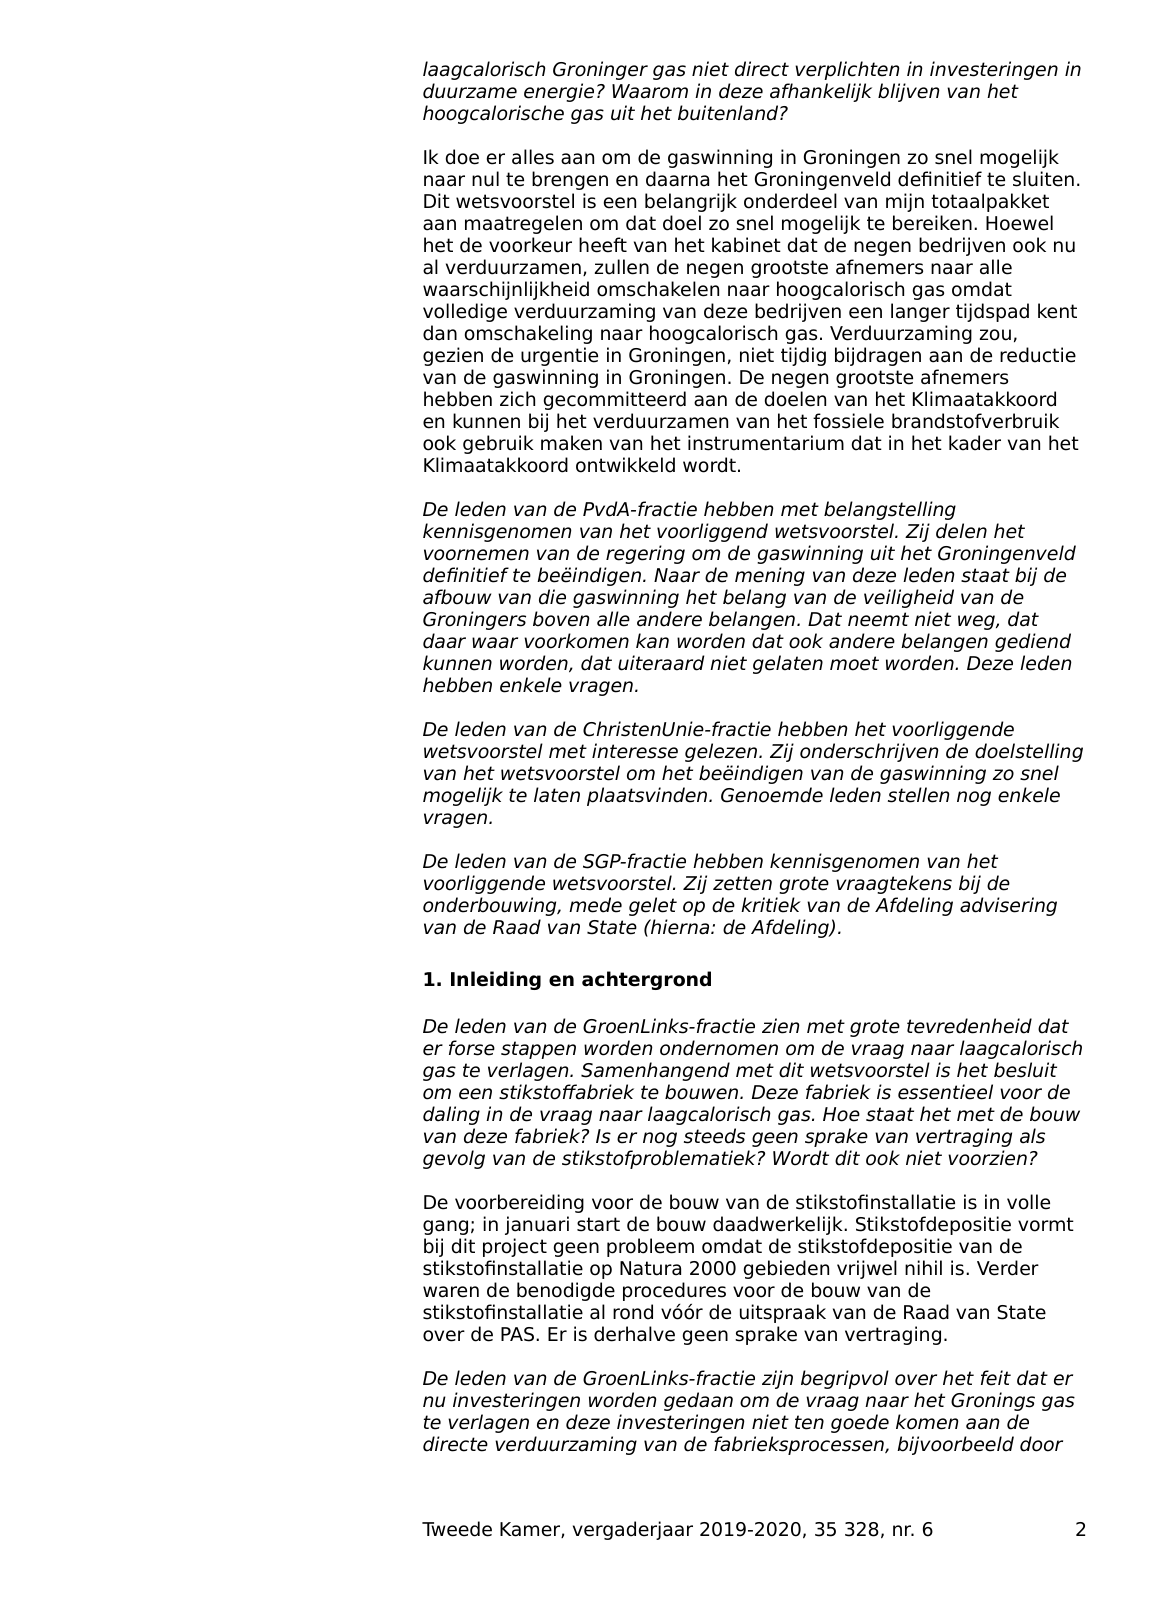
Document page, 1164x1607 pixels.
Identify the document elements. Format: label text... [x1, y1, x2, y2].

text laagcalorisch Groninger gas niet direct verplichten in investeringen in duurzame energie? Waarom in deze afhankelijk blijven van het hoogcalorische gas uit het buitenland? [422, 59, 1087, 125]
text Ik doe er alles aan om de gaswinning in Groningen zo snel mogelijk naar nul te brengen en daarna het Groningenveld definitief te sluiten. Dit wetsvoorstel is een belangrijk onderdeel van mijn totaalpakket aan maatregelen om dat doel zo snel mogelijk te bereiken. Hoewel het de voorkeur heeft van het kabinet dat de negen bedrijven ook nu al verduurzamen, zullen de negen grootste afnemers naar alle waarschijnlijkheid omschakelen naar hoogcalorisch gas omdat volledige verduurzaming van deze bedrijven een langer tijdspad kent dan omschakeling naar hoogcalorisch gas. Verduurzaming zou, gezien de urgentie in Groningen, niet tijdig bijdragen aan de reductie van de gaswinning in Groningen. De negen grootste afnemers hebben zich gecommitteerd aan de doelen van het Klimaatakkoord en kunnen bij het verduurzamen van het fossiele brandstofverbruik ook gebruik maken van het instrumentarium dat in het kader van het Klimaatakkoord ontwikkeld wordt. [422, 147, 1087, 477]
text De leden van de SGP-fractie hebben kennisgenomen van het voorliggende wetsvoorstel. Zij zetten grote vraagtekens bij de onderbouwing, mede gelet op de kritiek van de Afdeling advisering van de Raad van State (hierna: de Afdeling). [422, 851, 1087, 939]
text De voorbereiding voor de bouw van de stikstofinstallatie is in volle gang; in januari start de bouw daadwerkelijk. Stikstofdepositie vormt bij dit project geen probleem omdat de stikstofdepositie van de stikstofinstallatie op Natura 2000 gebieden vrijwel nihil is. Verder waren de benodigde procedures voor de bouw van de stikstofinstallatie al rond vóór de uitspraak van de Raad van State over de PAS. Er is derhalve geen sprake van vertraging. [422, 1192, 1087, 1346]
text De leden van de ChristenUnie-fractie hebben het voorliggende wetsvoorstel met interesse gelezen. Zij onderschrijven de doelstelling van het wetsvoorstel om het beëindigen van de gaswinning zo snel mogelijk te laten plaatsvinden. Genoemde leden stellen nog enkele vragen. [422, 719, 1087, 829]
text De leden van de PvdA-fractie hebben met belangstelling kennisgenomen van het voorliggend wetsvoorstel. Zij delen het voornemen van de regering om de gaswinning uit het Groningenveld definitief te beëindigen. Naar de mening van deze leden staat bij de afbouw van die gaswinning het belang van de veiligheid van de Groningers boven alle andere belangen. Dat neemt niet weg, dat daar waar voorkomen kan worden dat ook andere belangen gediend kunnen worden, dat uiteraard niet gelaten moet worden. Deze leden hebben enkele vragen. [422, 499, 1087, 697]
text De leden van de GroenLinks-fractie zijn begripvol over het feit dat er nu investeringen worden gedaan om de vraag naar het Gronings gas te verlagen en deze investeringen niet ten goede komen aan de directe verduurzaming van de fabrieksprocessen, bijvoorbeeld door [422, 1368, 1087, 1456]
text De leden van de GroenLinks-fractie zien met grote tevredenheid dat er forse stappen worden ondernomen om de vraag naar laagcalorisch gas te verlagen. Samenhangend met dit wetsvoorstel is het besluit om een stikstoffabriek te bouwen. Deze fabriek is essentieel voor de daling in de vraag naar laagcalorisch gas. Hoe staat het met de bouw van deze fabriek? Is er nog steeds geen sprake van vertraging als gevolg van de stikstofproblematiek? Wordt dit ook niet voorzien? [422, 1016, 1087, 1170]
subtitle 1. Inleiding en achtergrond [422, 969, 1087, 991]
